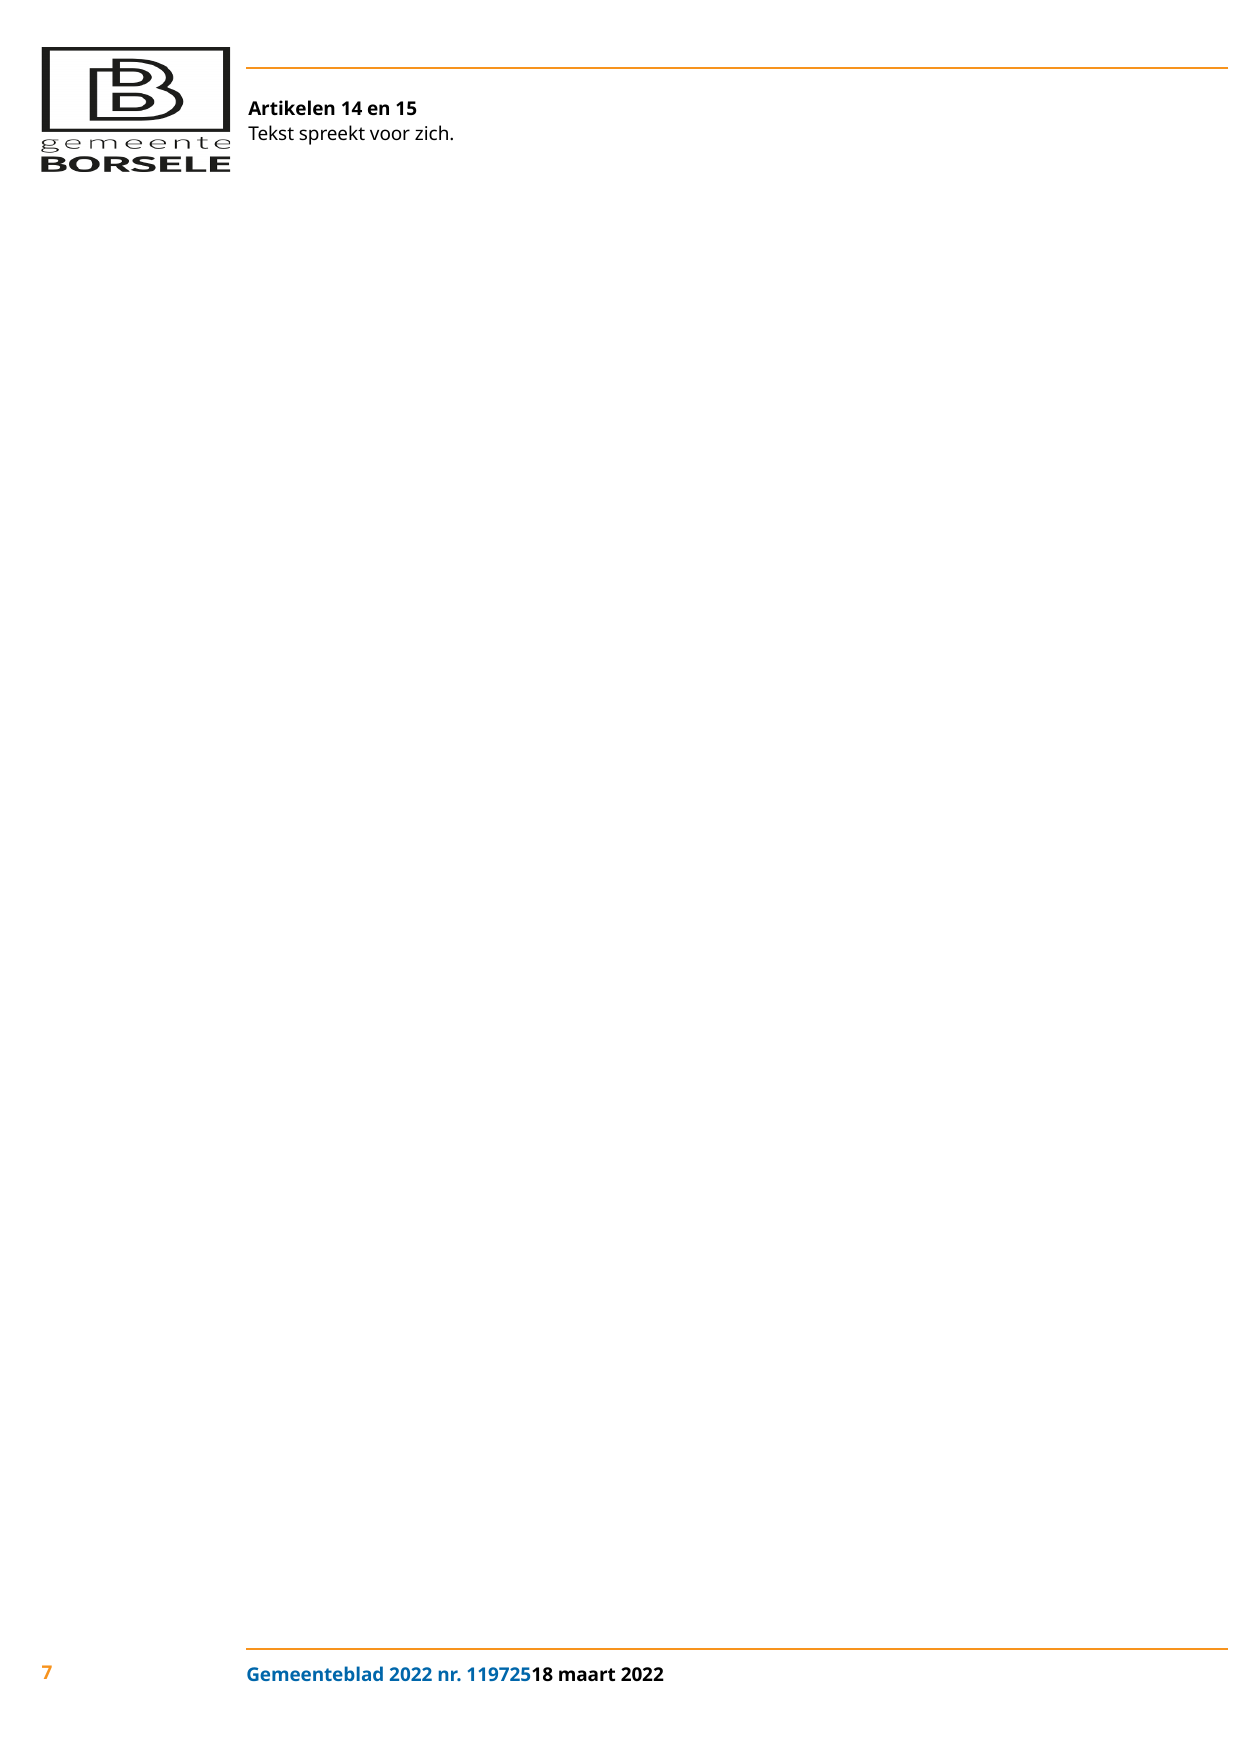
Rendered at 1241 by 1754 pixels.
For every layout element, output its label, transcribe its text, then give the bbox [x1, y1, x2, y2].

text Artikelen 14 en 15 [248, 95, 1152, 121]
picture [41, 47, 231, 172]
text Tekst spreekt voor zich. [248, 121, 1152, 146]
